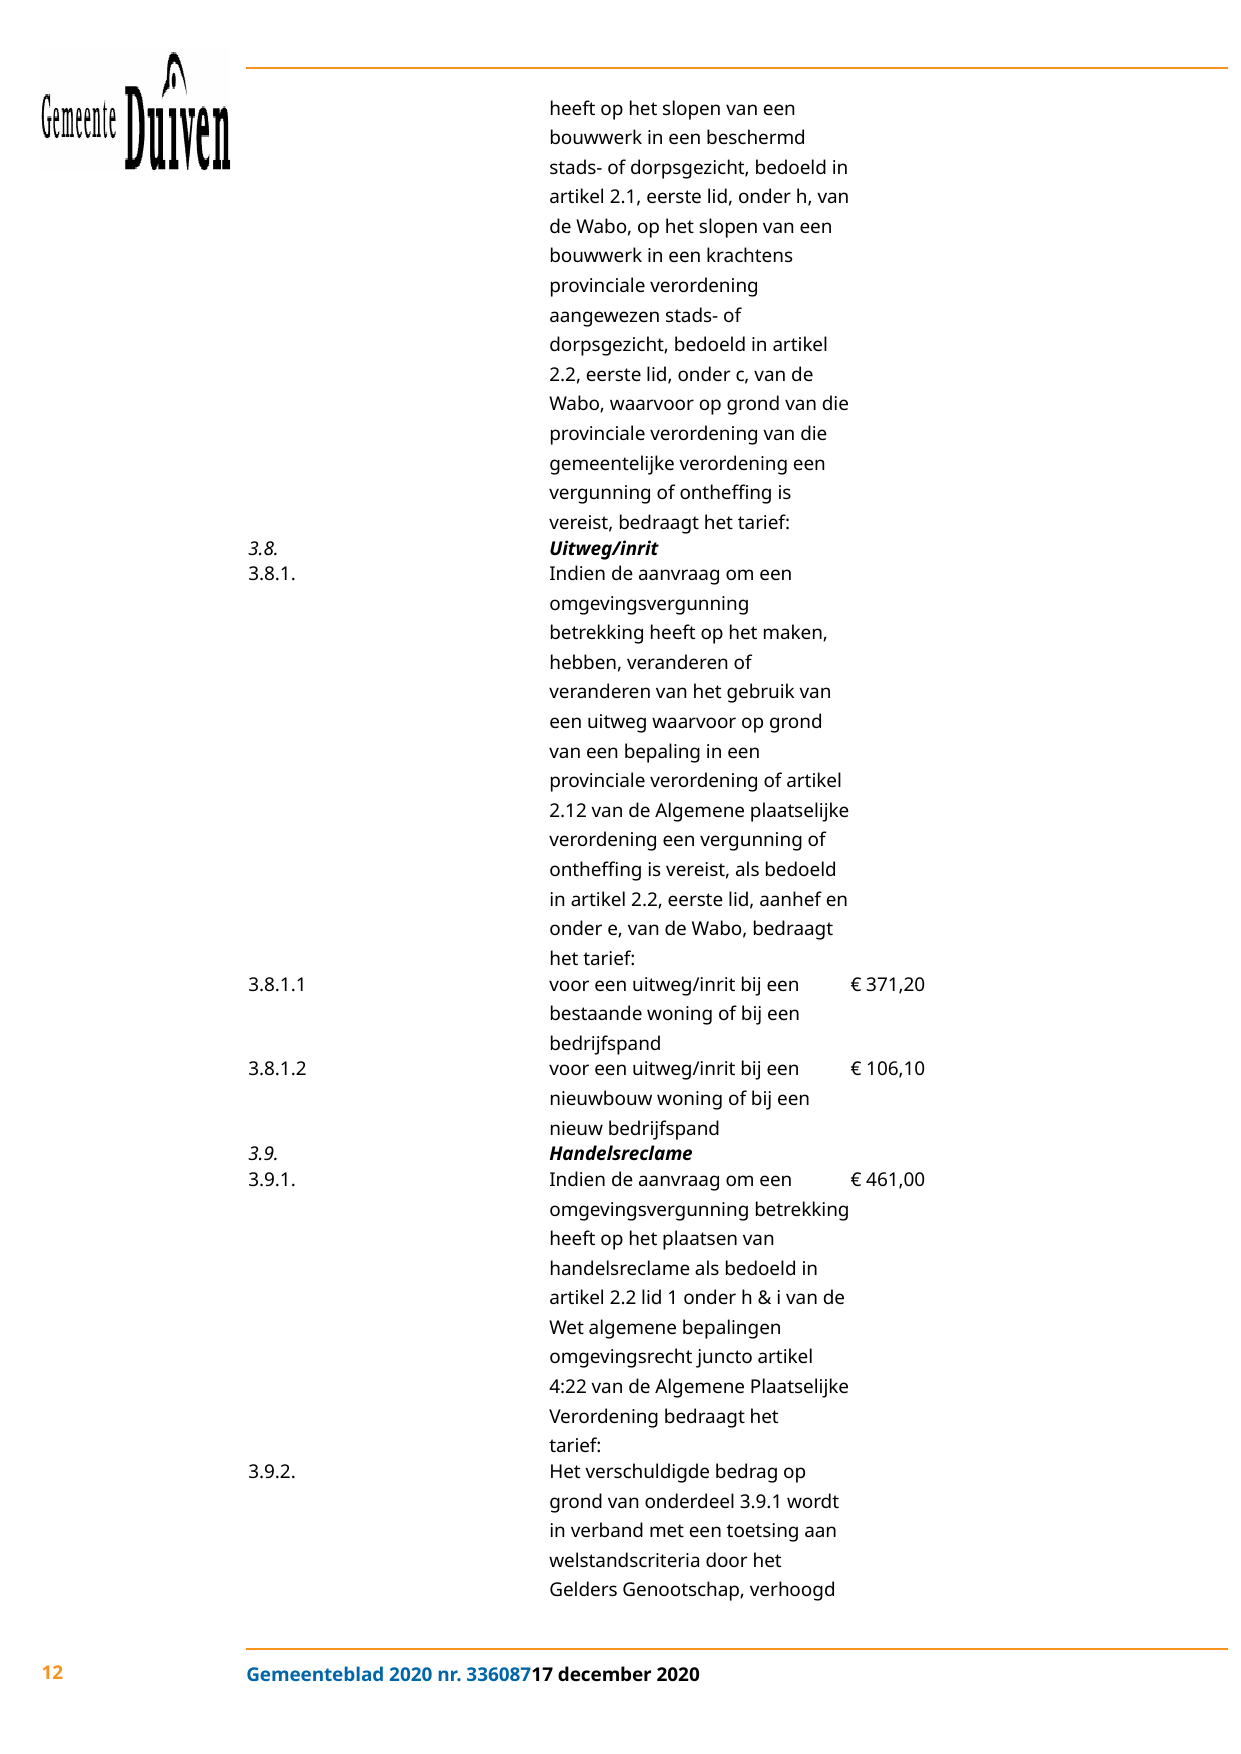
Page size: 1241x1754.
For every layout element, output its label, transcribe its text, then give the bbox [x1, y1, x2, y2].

table_cell voor een uitweg/inrit bij een nieuwbouw woning of bij een nieuw bedrijfspand [549, 1056, 850, 1141]
table_cell 3.8.1.2 [248, 1056, 549, 1141]
table_cell 3.8.1.1 [248, 971, 549, 1056]
table_cell € 106,10 [850, 1056, 1152, 1141]
table_cell 3.9.1. [248, 1166, 549, 1458]
table_cell voor een uitweg/inrit bij een bestaande woning of bij een bedrijfspand [549, 971, 850, 1056]
table_cell [850, 560, 1152, 971]
table_cell [850, 535, 1152, 560]
table_cell Indien de aanvraag om een omgevingsvergunning betrekking heeft op het plaatsen van handelsreclame als bedoeld in artikel 2.2 lid 1 onder h & i van de Wet algemene bepalingen omgevingsrecht juncto artikel 4:22 van de Algemene Plaatselijke Verordening bedraagt het tarief: [549, 1166, 850, 1458]
table_cell € 461,00 [850, 1166, 1152, 1458]
table_cell 3.8.1. [248, 560, 549, 971]
table_cell 3.9.2. [248, 1458, 549, 1602]
table_cell Uitweg/inrit [549, 535, 850, 560]
table_cell [850, 1458, 1152, 1602]
table_cell € 371,20 [850, 971, 1152, 1056]
table_cell Het verschuldigde bedrag op grond van onderdeel 3.9.1 wordt in verband met een toetsing aan welstandscriteria door het Gelders Genootschap, verhoogd [549, 1458, 850, 1602]
table_cell 3.8. [248, 535, 549, 560]
picture [41, 47, 231, 172]
table_cell [850, 95, 1152, 535]
table_cell Handelsreclame [549, 1141, 850, 1166]
table_cell [248, 95, 549, 535]
table_cell Indien de aanvraag om een omgevingsvergunning betrekking heeft op het maken, hebben, veranderen of veranderen van het gebruik van een uitweg waarvoor op grond van een bepaling in een provinciale verordening of artikel 2.12 van de Algemene plaatselijke verordening een vergunning of ontheffing is vereist, als bedoeld in artikel 2.2, eerste lid, aanhef en onder e, van de Wabo, bedraagt het tarief: [549, 560, 850, 971]
table_cell heeft op het slopen van een bouwwerk in een beschermd stads- of dorpsgezicht, bedoeld in artikel 2.1, eerste lid, onder h, van de Wabo, op het slopen van een bouwwerk in een krachtens provinciale verordening aangewezen stads- of dorpsgezicht, bedoeld in artikel 2.2, eerste lid, onder c, van de Wabo, waarvoor op grond van die provinciale verordening van die gemeentelijke verordening een vergunning of ontheffing is vereist, bedraagt het tarief: [549, 95, 850, 535]
table_cell [850, 1141, 1152, 1166]
table_cell 3.9. [248, 1141, 549, 1166]
